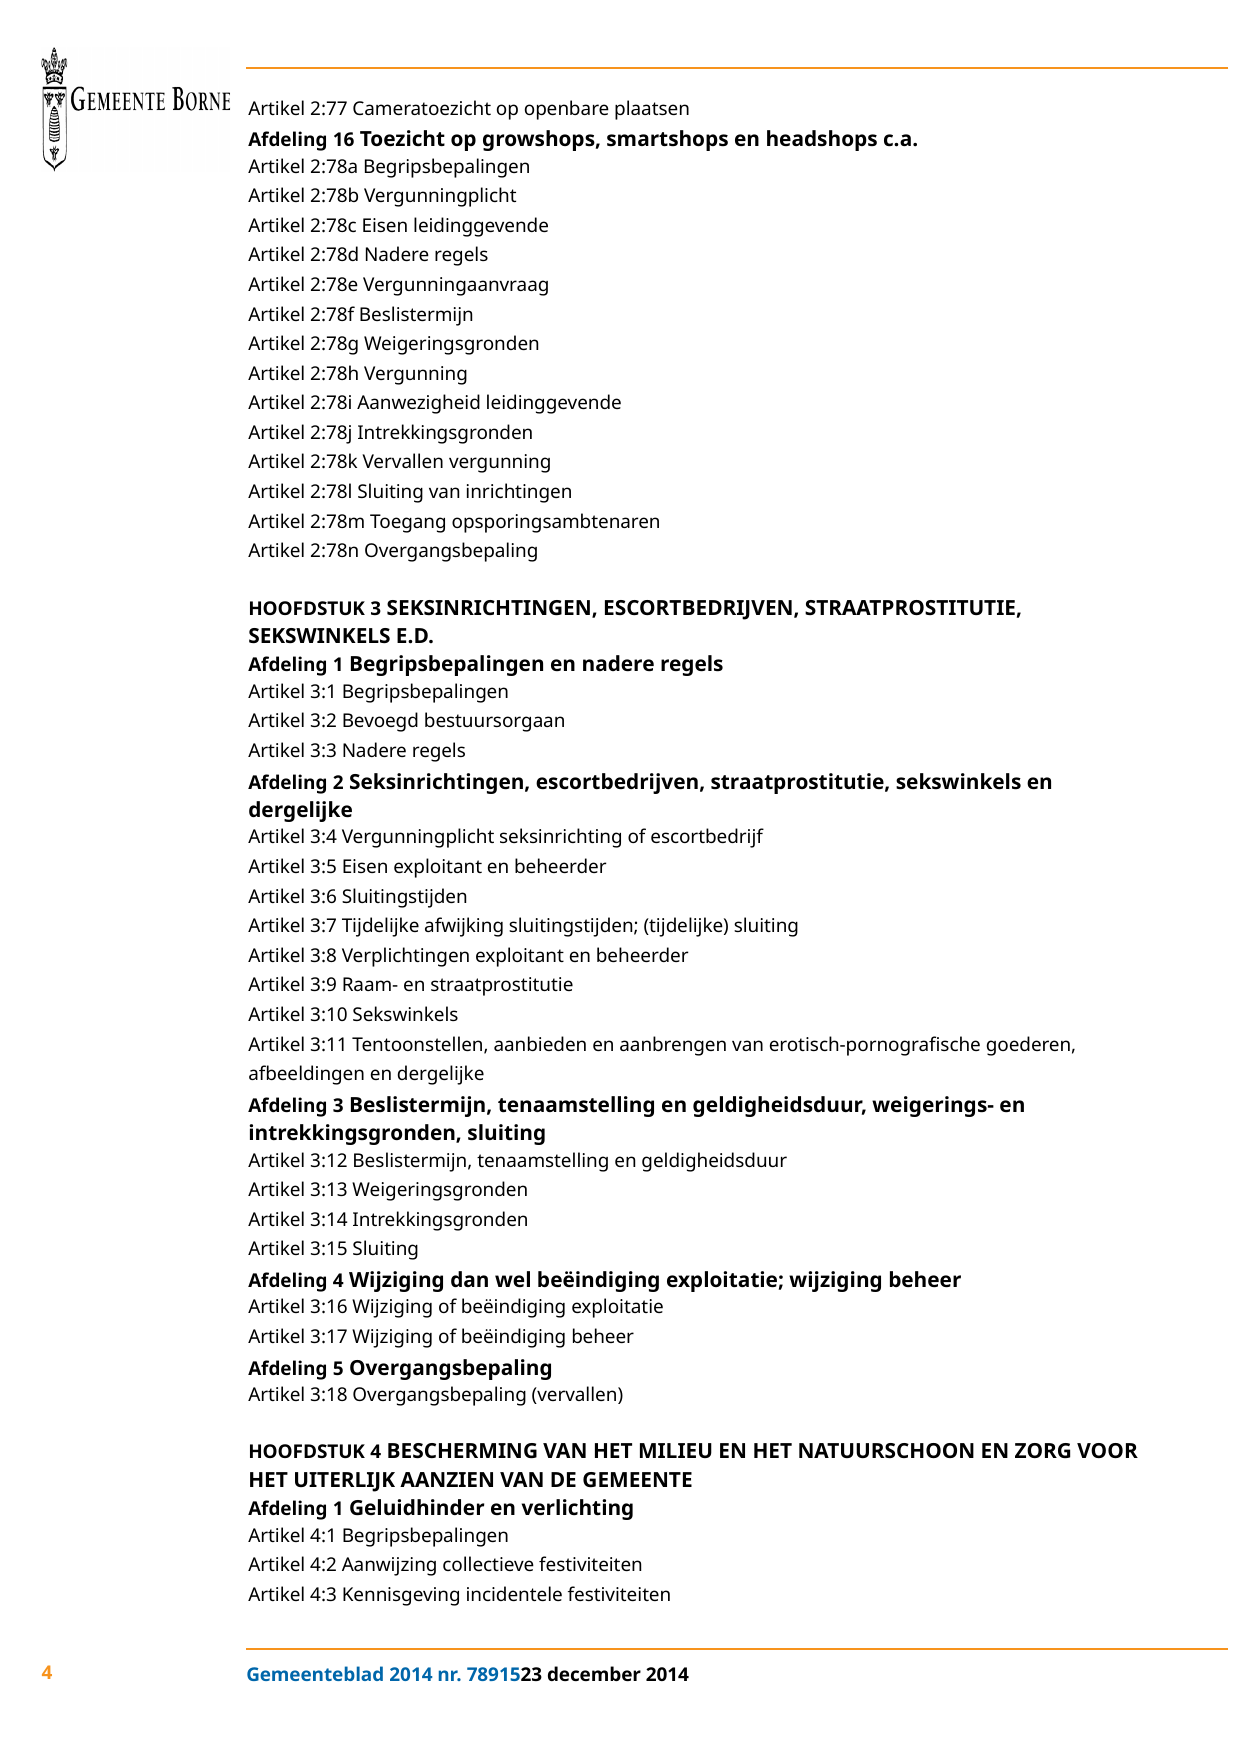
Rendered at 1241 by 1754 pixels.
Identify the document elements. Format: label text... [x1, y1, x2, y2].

text Artikel 3:16 Wijziging of beëindiging exploitatie [248, 1293, 1152, 1319]
text Artikel 2:78n Overgangsbepaling [248, 537, 1152, 563]
text Artikel 3:7 Tijdelijke afwijking sluitingstijden; (tijdelijke) sluiting [248, 912, 1152, 938]
text Artikel 3:11 Tentoonstellen, aanbieden en aanbrengen van erotisch-pornografische goederen, afbeeldingen en dergelijke [248, 1031, 1152, 1086]
text Artikel 4:3 Kennisgeving incidentele festiviteiten [248, 1581, 1152, 1607]
text Artikel 3:2 Bevoegd bestuursorgaan [248, 708, 1152, 733]
text Artikel 3:9 Raam- en straatprostitutie [248, 972, 1152, 997]
text Artikel 2:78j Intrekkingsgronden [248, 419, 1152, 445]
text Artikel 2:78i Aanwezigheid leidinggevende [248, 389, 1152, 415]
text Artikel 3:3 Nadere regels [248, 737, 1152, 763]
text Artikel 3:15 Sluiting [248, 1236, 1152, 1261]
text Artikel 3:4 Vergunningplicht seksinrichting of escortbedrijf [248, 824, 1152, 849]
text HOOFDSTUK 3 SEKSINRICHTINGEN, ESCORTBEDRIJVEN, STRAATPROSTITUTIE, SEKSWINKELS E.D. [248, 593, 1152, 649]
text Artikel 2:78l Sluiting van inrichtingen [248, 478, 1152, 504]
text Artikel 2:78m Toegang opsporingsambtenaren [248, 508, 1152, 533]
text Artikel 3:12 Beslistermijn, tenaamstelling en geldigheidsduur [248, 1147, 1152, 1172]
text Artikel 3:14 Intrekkingsgronden [248, 1206, 1152, 1232]
text Artikel 3:1 Begripsbepalingen [248, 678, 1152, 704]
text Afdeling 1 Begripsbepalingen en nadere regels [248, 649, 1152, 678]
text Artikel 3:13 Weigeringsgronden [248, 1176, 1152, 1202]
text Artikel 4:2 Aanwijzing collectieve festiviteiten [248, 1551, 1152, 1577]
text Afdeling 1 Geluidhinder en verlichting [248, 1493, 1152, 1522]
text Artikel 2:78c Eisen leidinggevende [248, 212, 1152, 238]
text Afdeling 2 Seksinrichtingen, escortbedrijven, straatprostitutie, sekswinkels en dergelijke [248, 767, 1152, 824]
text Artikel 2:78k Vervallen vergunning [248, 449, 1152, 474]
text Artikel 3:6 Sluitingstijden [248, 883, 1152, 908]
text Artikel 2:78f Beslistermijn [248, 301, 1152, 326]
text Afdeling 3 Beslistermijn, tenaamstelling en geldigheidsduur, weigerings- en intrekkingsgronden, sluiting [248, 1090, 1152, 1147]
text Artikel 2:78b Vergunningplicht [248, 182, 1152, 208]
text Artikel 3:17 Wijziging of beëindiging beheer [248, 1323, 1152, 1349]
text Artikel 3:18 Overgangsbepaling (vervallen) [248, 1381, 1152, 1407]
text Artikel 2:78g Weigeringsgronden [248, 330, 1152, 356]
text Afdeling 16 Toezicht op growshops, smartshops en headshops c.a. [248, 124, 1152, 153]
text Artikel 2:78d Nadere regels [248, 242, 1152, 267]
text Artikel 2:78e Vergunningaanvraag [248, 271, 1152, 297]
picture [41, 47, 231, 172]
text HOOFDSTUK 4 BESCHERMING VAN HET MILIEU EN HET NATUURSCHOON EN ZORG VOOR HET UITERLIJK AANZIEN VAN DE GEMEENTE [248, 1436, 1152, 1493]
text Artikel 2:78a Begripsbepalingen [248, 153, 1152, 178]
text Afdeling 4 Wijziging dan wel beëindiging exploitatie; wijziging beheer [248, 1265, 1152, 1293]
text Artikel 3:10 Sekswinkels [248, 1001, 1152, 1027]
text Afdeling 5 Overgangsbepaling [248, 1353, 1152, 1381]
text Artikel 3:5 Eisen exploitant en beheerder [248, 853, 1152, 879]
text Artikel 2:77 Cameratoezicht op openbare plaatsen [248, 95, 1152, 121]
text Artikel 3:8 Verplichtingen exploitant en beheerder [248, 942, 1152, 968]
text Artikel 2:78h Vergunning [248, 360, 1152, 386]
text Artikel 4:1 Begripsbepalingen [248, 1522, 1152, 1547]
